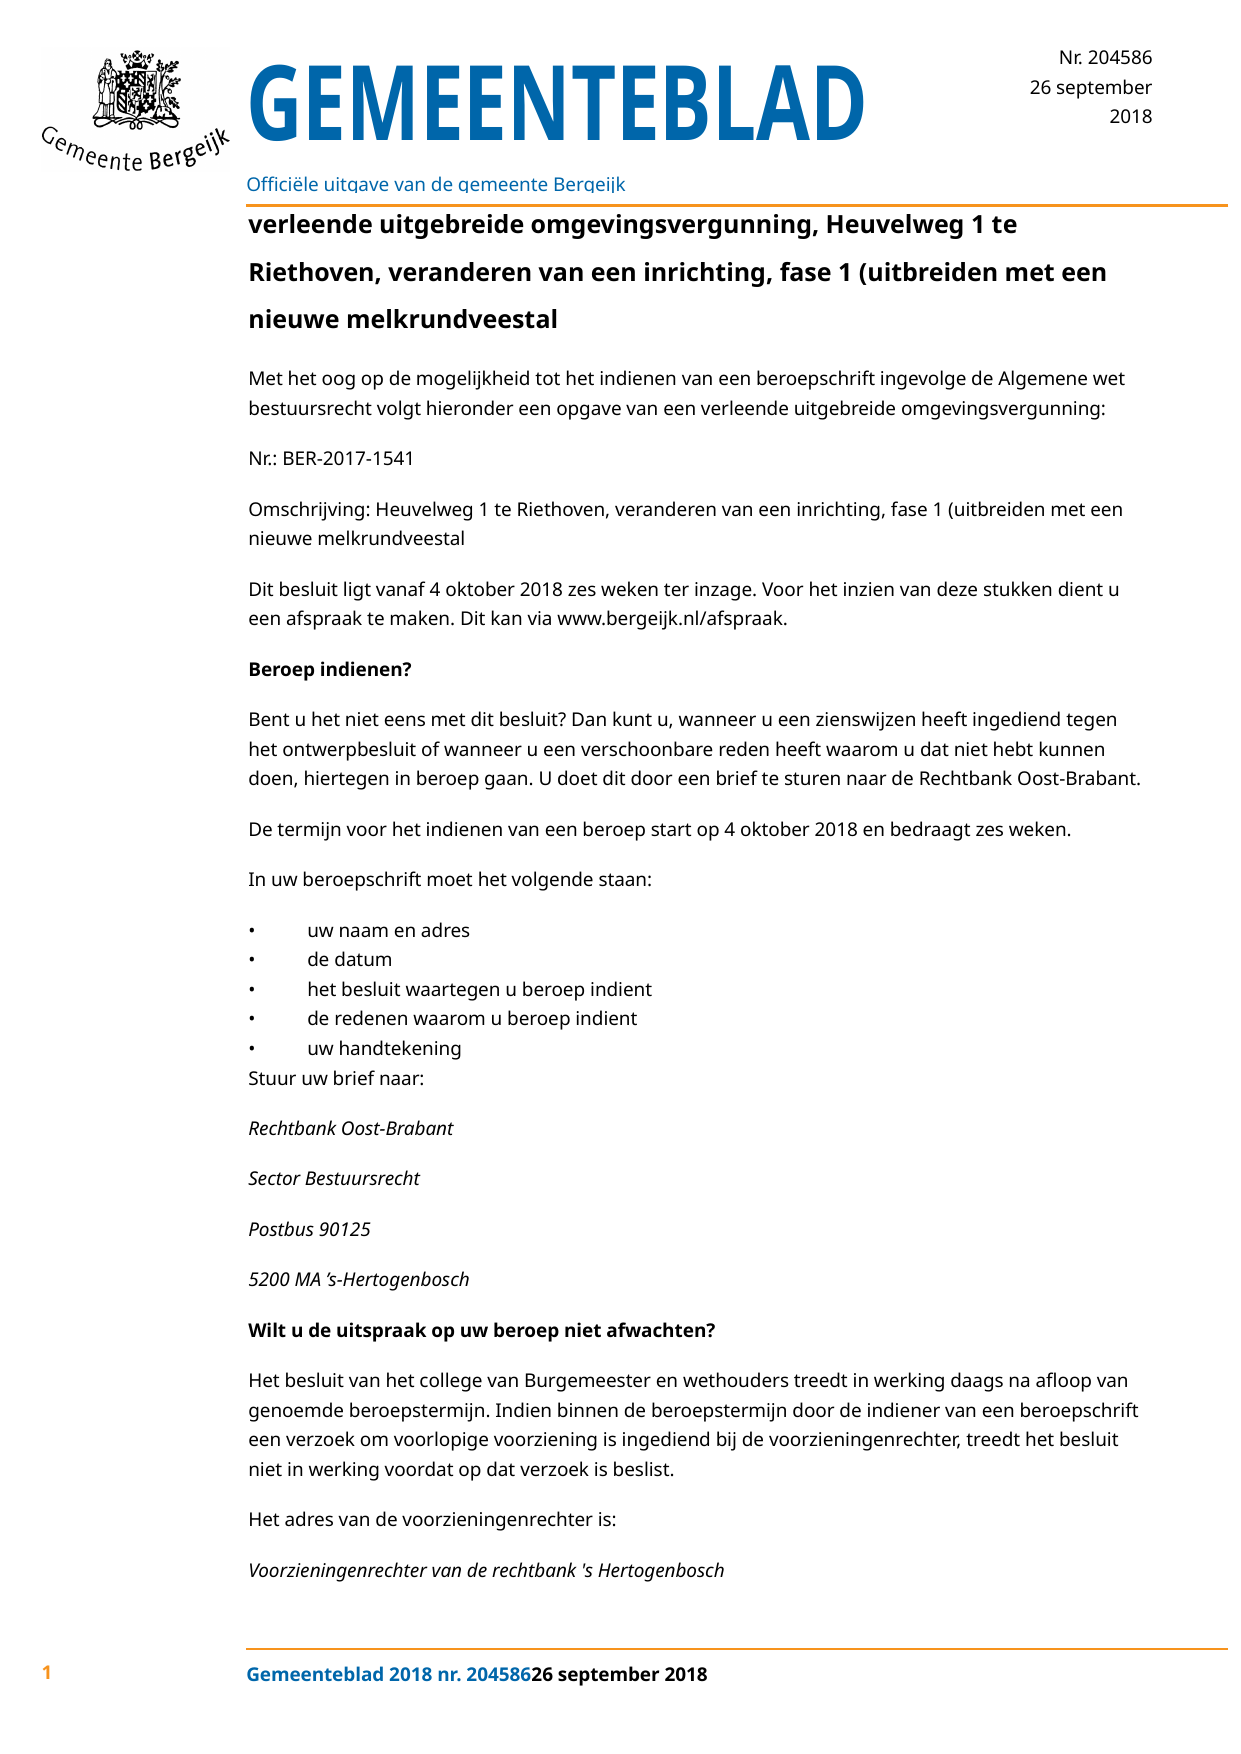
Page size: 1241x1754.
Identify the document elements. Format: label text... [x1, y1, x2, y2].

text Nr.: BER-2017-1541 [248, 446, 1152, 471]
text Rechtbank Oost-Brabant [248, 1115, 1152, 1141]
text Wilt u de uitspraak op uw beroep niet afwachten? [248, 1317, 1152, 1342]
text Omschrijving: Heuvelweg 1 te Riethoven, veranderen van een inrichting, fase 1 (uitbreiden met een nieuwe melkrundveestal [248, 496, 1152, 551]
text 5200 MA ’s-Hertogenbosch [248, 1266, 1152, 1292]
text Met het oog op de mogelijkheid tot het indienen van een beroepschrift ingevolge de Algemene wet bestuursrecht volgt hieronder een opgave van een verleende uitgebreide omgevingsvergunning: [248, 366, 1152, 421]
list de redenen waarom u beroep indient [248, 1006, 1152, 1031]
text In uw beroepschrift moet het volgende staan: [248, 866, 1152, 892]
text Het adres van de voorzieningenrechter is: [248, 1506, 1152, 1532]
list uw handtekening [248, 1035, 1152, 1061]
text Bent u het niet eens met dit besluit? Dan kunt u, wanneer u een zienswijzen heeft ingediend tegen het ontwerpbesluit of wanneer u een verschoonbare reden heeft waarom u dat niet hebt kunnen doen, hiertegen in beroep gaan. U doet dit door een brief te sturen naar de Rechtbank Oost-Brabant. [248, 706, 1152, 791]
text Sector Bestuursrecht [248, 1166, 1152, 1191]
text Stuur uw brief naar: [248, 1065, 1152, 1090]
picture [41, 47, 231, 172]
text verleende uitgebreide omgevingsvergunning, Heuvelweg 1 te Riethoven, veranderen van een inrichting, fase 1 (uitbreiden met een nieuwe melkrundveestal [248, 207, 1152, 336]
list de datum [248, 946, 1152, 972]
text Postbus 90125 [248, 1216, 1152, 1242]
text Dit besluit ligt vanaf 4 oktober 2018 zes weken ter inzage. Voor het inzien van deze stukken dient u een afspraak te maken. Dit kan via www.bergeijk.nl/afspraak. [248, 576, 1152, 631]
list uw naam en adres [248, 917, 1152, 942]
list het besluit waartegen u beroep indient [248, 976, 1152, 1002]
text Het besluit van het college van Burgemeester en wethouders treedt in werking daags na afloop van genoemde beroepstermijn. Indien binnen de beroepstermijn door de indiener van een beroepschrift een verzoek om voorlopige voorziening is ingediend bij de voorzieningenrechter, treedt het besluit niet in werking voordat op dat verzoek is beslist. [248, 1367, 1152, 1482]
text Beroep indienen? [248, 656, 1152, 682]
text De termijn voor het indienen van een beroep start op 4 oktober 2018 en bedraagt zes weken. [248, 816, 1152, 842]
text Voorzieningenrechter van de rechtbank 's Hertogenbosch [248, 1557, 1152, 1582]
